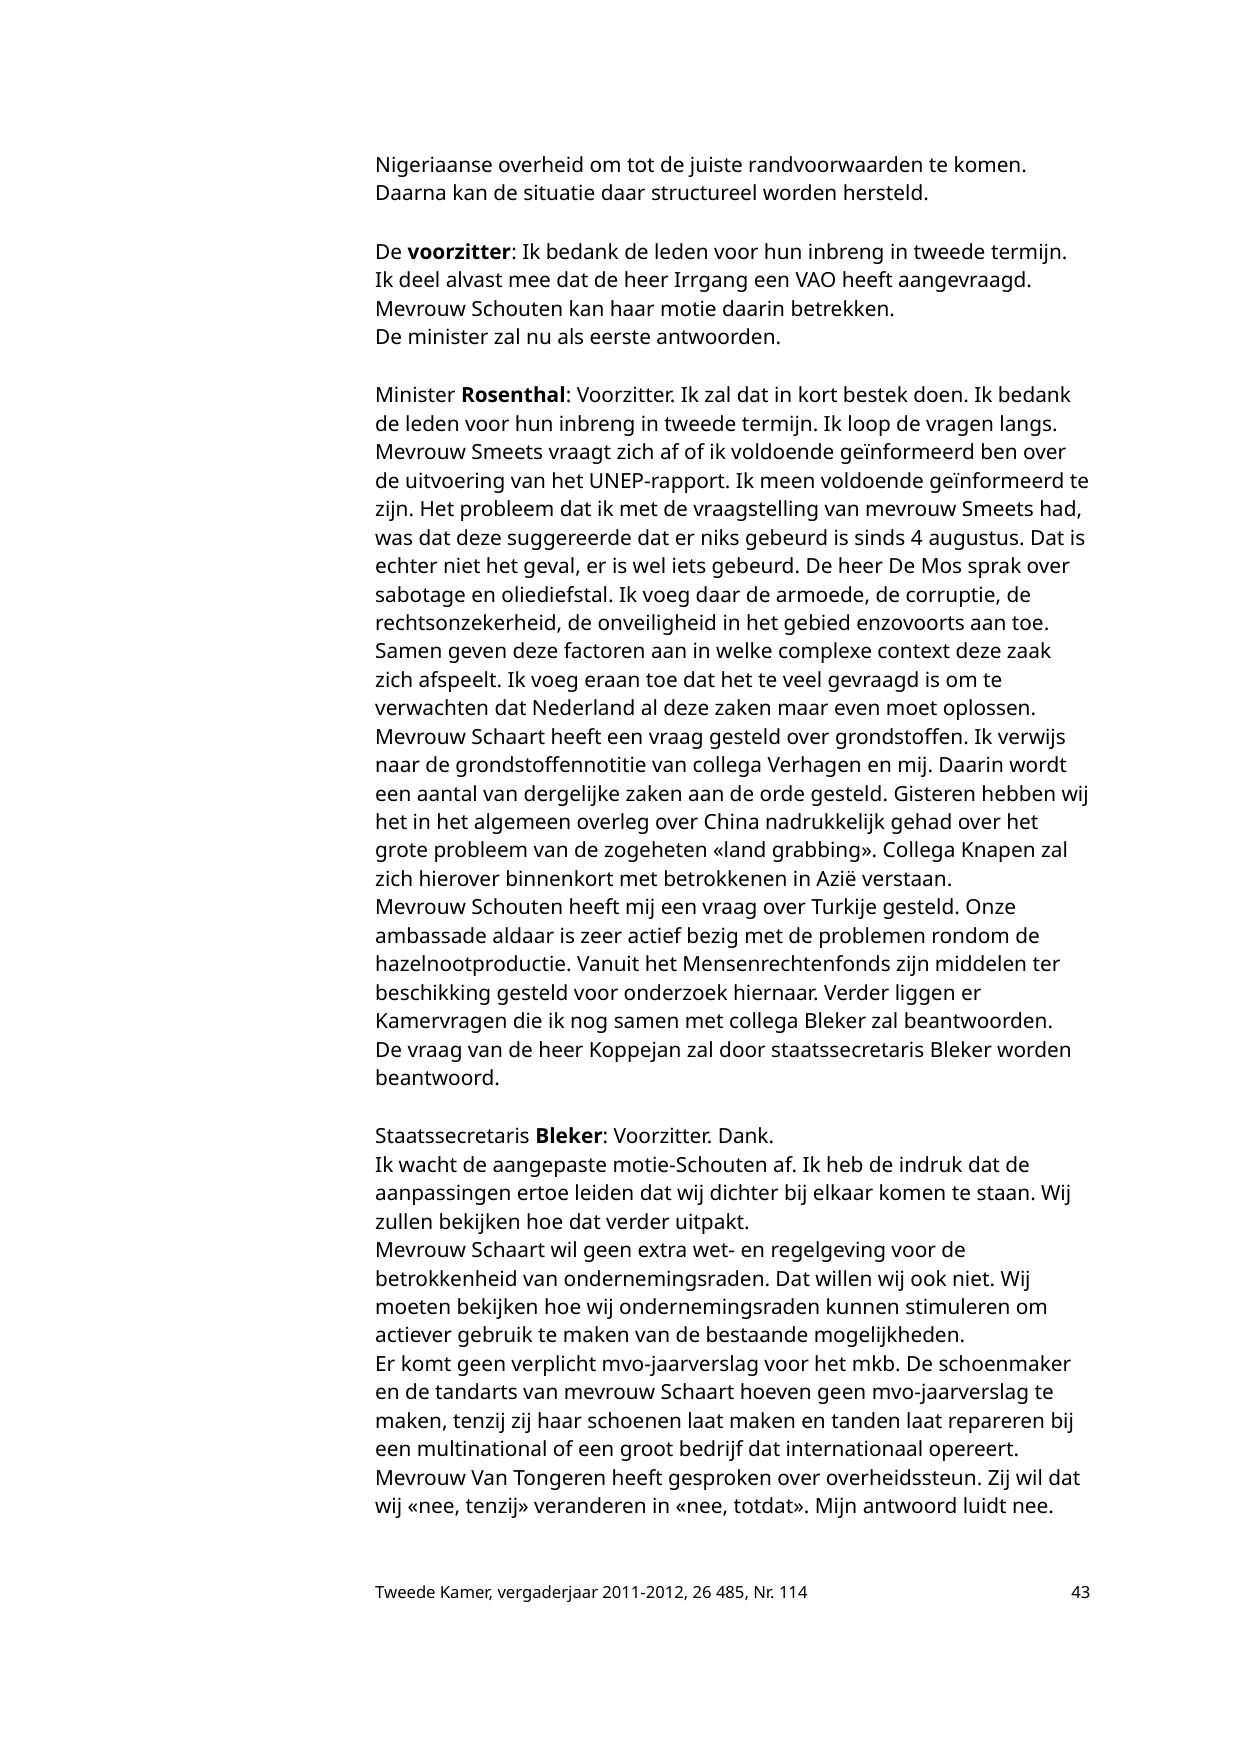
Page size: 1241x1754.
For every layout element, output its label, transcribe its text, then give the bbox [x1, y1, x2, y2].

text Staatssecretaris Bleker: Voorzitter. Dank. [375, 1122, 1090, 1150]
text De vraag van de heer Koppejan zal door staatssecretaris Bleker worden beantwoord. [375, 1035, 1090, 1092]
text Er komt geen verplicht mvo-jaarverslag voor het mkb. De schoenmaker en de tandarts van mevrouw Schaart hoeven geen mvo-jaarverslag te maken, tenzij zij haar schoenen laat maken en tanden laat repareren bij een multinational of een groot bedrijf dat internationaal opereert. [375, 1349, 1090, 1463]
text Mevrouw Schouten heeft mij een vraag over Turkije gesteld. Onze ambassade aldaar is zeer actief bezig met de problemen rondom de hazelnootproductie. Vanuit het Mensenrechtenfonds zijn middelen ter beschikking gesteld voor onderzoek hiernaar. Verder liggen er Kamervragen die ik nog samen met collega Bleker zal beantwoorden. [375, 892, 1090, 1035]
text Mevrouw Van Tongeren heeft gesproken over overheidssteun. Zij wil dat wij «nee, tenzij» veranderen in «nee, totdat». Mijn antwoord luidt nee. [375, 1463, 1090, 1520]
text Mevrouw Schaart heeft een vraag gesteld over grondstoffen. Ik verwijs naar de grondstoffennotitie van collega Verhagen en mij. Daarin wordt een aantal van dergelijke zaken aan de orde gesteld. Gisteren hebben wij het in het algemeen overleg over China nadrukkelijk gehad over het grote probleem van de zogeheten «land grabbing». Collega Knapen zal zich hierover binnenkort met betrokkenen in Azië verstaan. [375, 722, 1090, 892]
text Mevrouw Schaart wil geen extra wet- en regelgeving voor de betrokkenheid van ondernemingsraden. Dat willen wij ook niet. Wij moeten bekijken hoe wij ondernemingsraden kunnen stimuleren om actiever gebruik te maken van de bestaande mogelijkheden. [375, 1235, 1090, 1349]
text De minister zal nu als eerste antwoorden. [375, 322, 1090, 351]
text Minister Rosenthal: Voorzitter. Ik zal dat in kort bestek doen. Ik bedank de leden voor hun inbreng in tweede termijn. Ik loop de vragen langs. [375, 381, 1090, 437]
text Mevrouw Smeets vraagt zich af of ik voldoende geïnformeerd ben over de uitvoering van het UNEP-rapport. Ik meen voldoende geïnformeerd te zijn. Het probleem dat ik met de vraagstelling van mevrouw Smeets had, was dat deze suggereerde dat er niks gebeurd is sinds 4 augustus. Dat is echter niet het geval, er is wel iets gebeurd. De heer De Mos sprak over sabotage en oliediefstal. Ik voeg daar de armoede, de corruptie, de rechtsonzekerheid, de onveiligheid in het gebied enzovoorts aan toe. Samen geven deze factoren aan in welke complexe context deze zaak zich afspeelt. Ik voeg eraan toe dat het te veel gevraagd is om te verwachten dat Nederland al deze zaken maar even moet oplossen. [375, 437, 1090, 722]
text Ik wacht de aangepaste motie-Schouten af. Ik heb de indruk dat de aanpassingen ertoe leiden dat wij dichter bij elkaar komen te staan. Wij zullen bekijken hoe dat verder uitpakt. [375, 1150, 1090, 1235]
text Nigeriaanse overheid om tot de juiste randvoorwaarden te komen. Daarna kan de situatie daar structureel worden hersteld. [375, 150, 1090, 207]
text De voorzitter: Ik bedank de leden voor hun inbreng in tweede termijn. Ik deel alvast mee dat de heer Irrgang een VAO heeft aangevraagd. Mevrouw Schouten kan haar motie daarin betrekken. [375, 237, 1090, 322]
